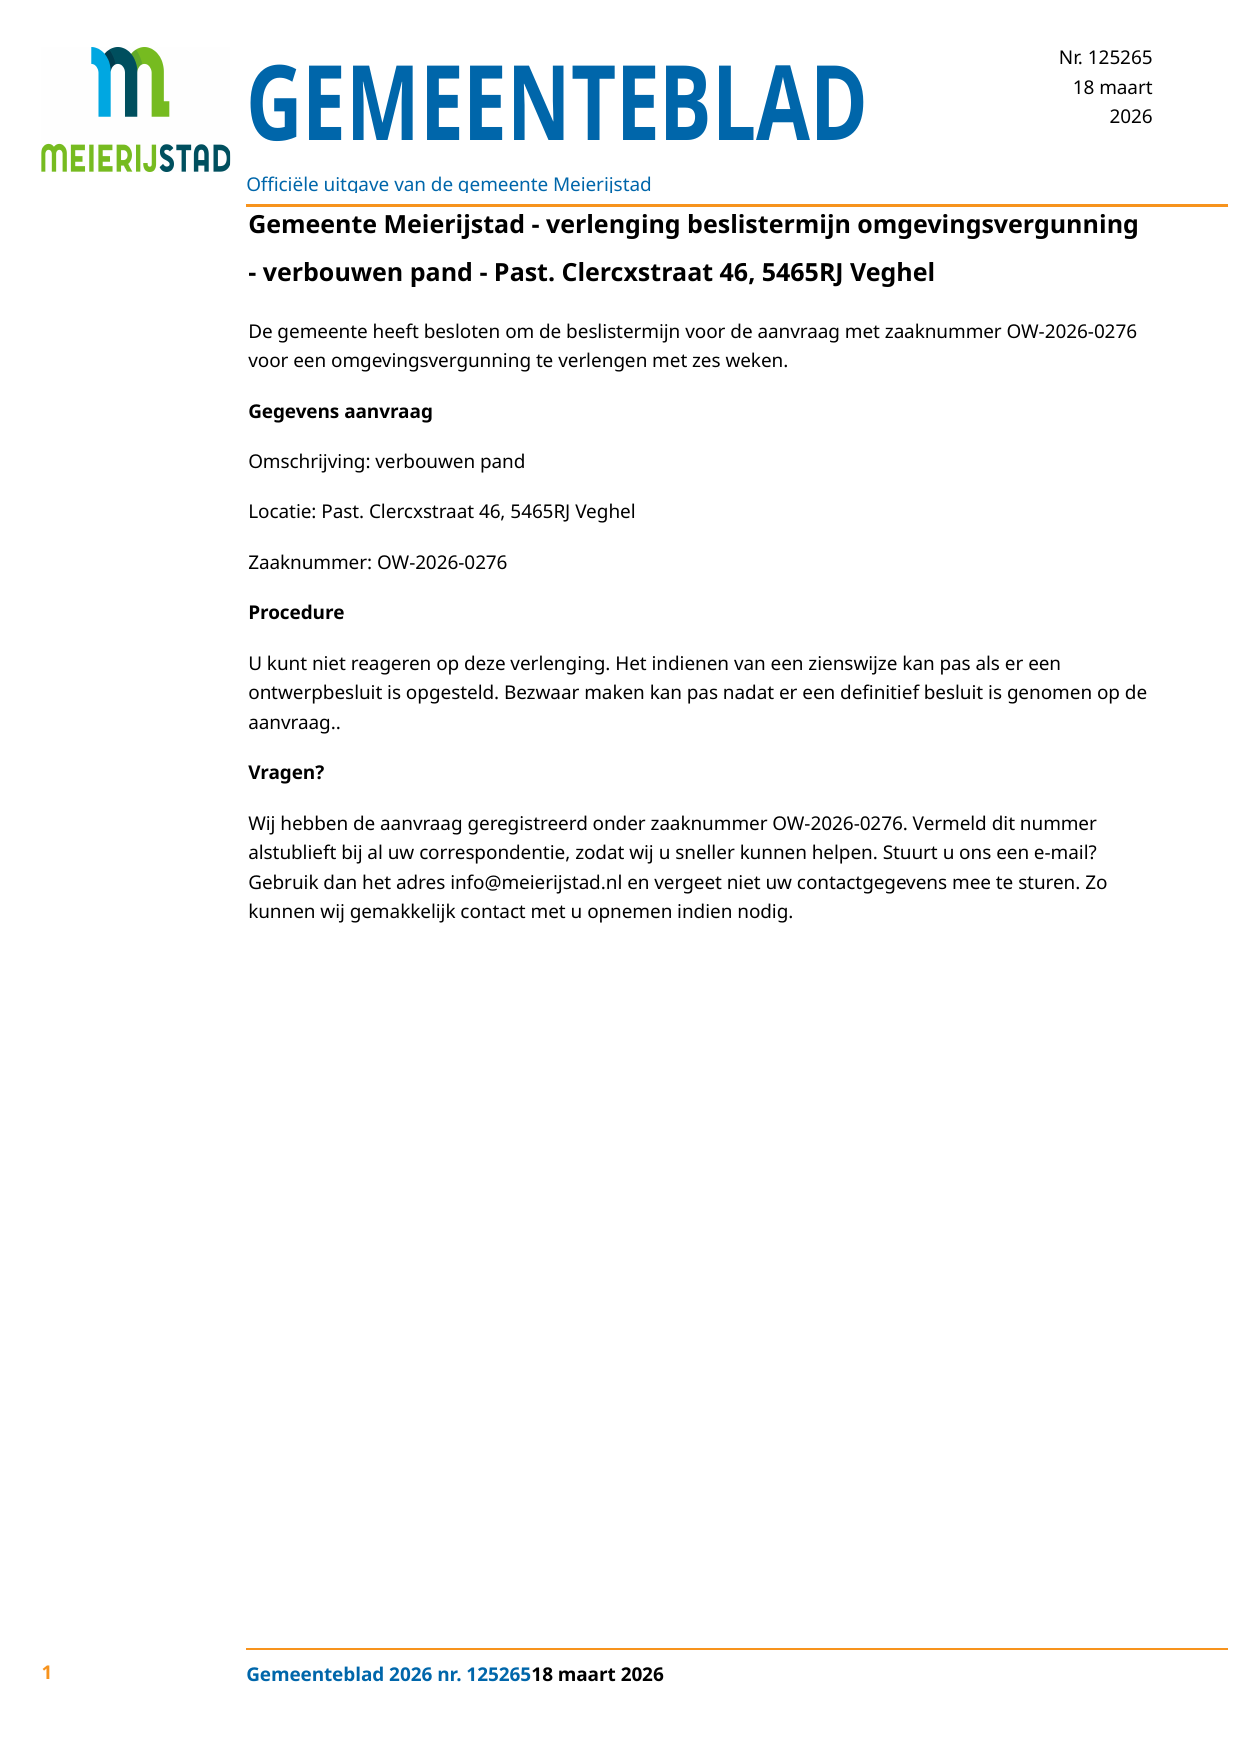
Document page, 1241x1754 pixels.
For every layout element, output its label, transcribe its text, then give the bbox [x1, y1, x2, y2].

text Gegevens aanvraag [248, 398, 1152, 424]
picture [41, 47, 231, 172]
text Wij hebben de aanvraag geregistreerd onder zaaknummer OW-2026-0276. Vermeld dit nummer alstublieft bij al uw correspondentie, zodat wij u sneller kunnen helpen. Stuurt u ons een e-mail? Gebruik dan het adres info@meierijstad.nl en vergeet niet uw contactgegevens mee te sturen. Zo kunnen wij gemakkelijk contact met u opnemen indien nodig. [248, 810, 1152, 924]
text Zaaknummer: OW-2026-0276 [248, 549, 1152, 575]
text Locatie: Past. Clercxstraat 46, 5465RJ Veghel [248, 499, 1152, 524]
text Procedure [248, 599, 1152, 625]
text De gemeente heeft besloten om de beslistermijn voor de aanvraag met zaaknummer OW-2026-0276 voor een omgevingsvergunning te verlengen met zes weken. [248, 318, 1152, 373]
text Vragen? [248, 759, 1152, 785]
text U kunt niet reageren op deze verlenging. Het indienen van een zienswijze kan pas als er een ontwerpbesluit is opgesteld. Bezwaar maken kan pas nadat er een definitief besluit is genomen op de aanvraag.. [248, 650, 1152, 735]
text Gemeente Meierijstad - verlenging beslistermijn omgevingsvergunning - verbouwen pand - Past. Clercxstraat 46, 5465RJ Veghel [248, 207, 1152, 288]
text Omschrijving: verbouwen pand [248, 448, 1152, 474]
